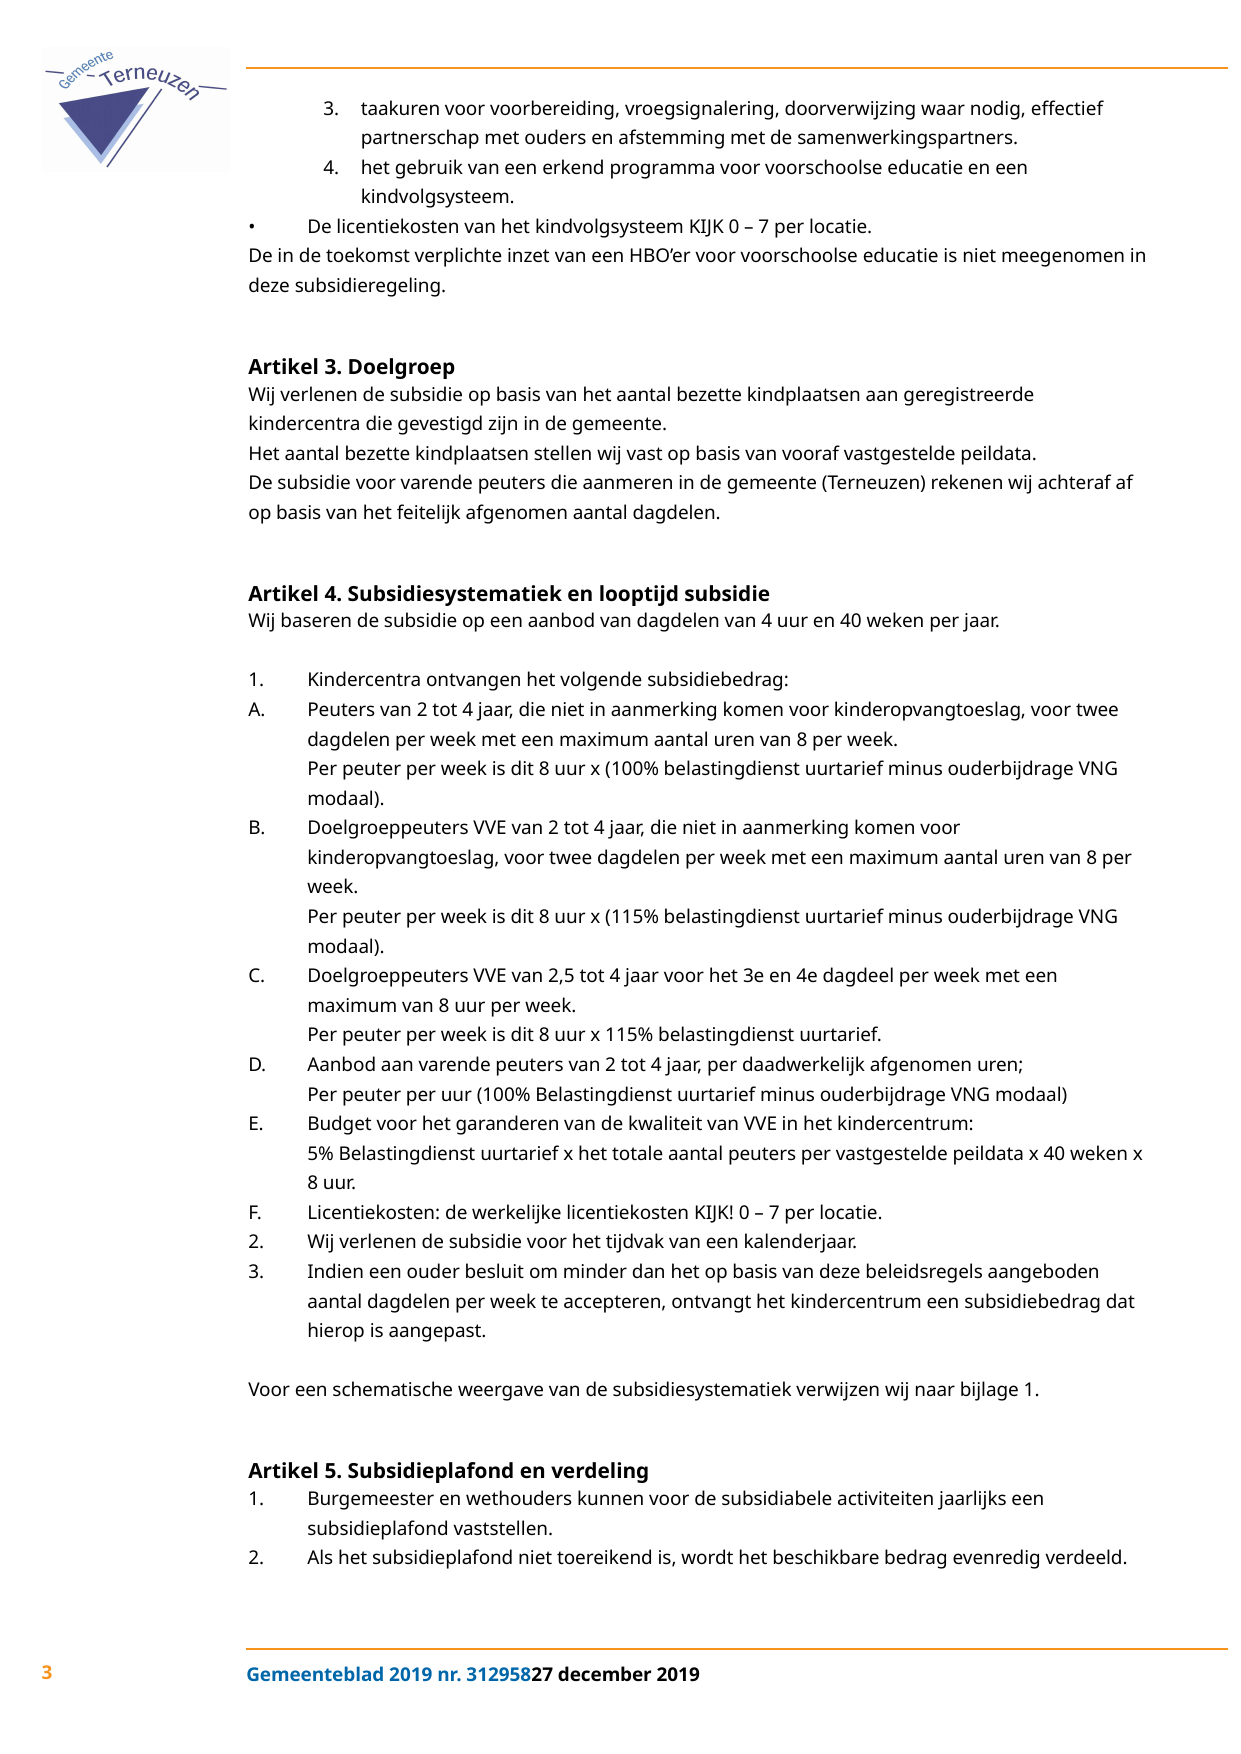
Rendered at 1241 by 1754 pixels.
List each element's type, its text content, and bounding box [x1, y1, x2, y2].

list De licentiekosten van het kindvolgsysteem KIJK 0 – 7 per locatie. [248, 213, 1152, 239]
text Wij baseren de subsidie op een aanbod van dagdelen van 4 uur en 40 weken per jaar. [248, 607, 1152, 633]
list taakuren voor voorbereiding, vroegsignalering, doorverwijzing waar nodig, effectief partnerschap met ouders en afstemming met de samenwerkingspartners. [323, 95, 1152, 150]
text Artikel 5. Subsidieplafond en verdeling [248, 1457, 1152, 1485]
list Aanbod aan varende peuters van 2 tot 4 jaar, per daadwerkelijk afgenomen uren; [248, 1051, 1152, 1077]
list Wij verlenen de subsidie voor het tijdvak van een kalenderjaar. [248, 1229, 1152, 1254]
text Artikel 3. Doelgroep [248, 352, 1152, 381]
list Per peuter per week is dit 8 uur x (115% belastingdienst uurtarief minus ouderbijdrage VNG modaal). [248, 903, 1152, 959]
list 5% Belastingdienst uurtarief x het totale aantal peuters per vastgestelde peildata x 40 weken x 8 uur. [248, 1140, 1152, 1195]
list Per peuter per week is dit 8 uur x 115% belastingdienst uurtarief. [248, 1022, 1152, 1047]
list Licentiekosten: de werkelijke licentiekosten KIJK! 0 – 7 per locatie. [248, 1199, 1152, 1225]
list Indien een ouder besluit om minder dan het op basis van deze beleidsregels aangeboden aantal dagdelen per week te accepteren, ontvangt het kindercentrum een subsidiebedrag dat hierop is aangepast. [248, 1258, 1152, 1343]
list Per peuter per week is dit 8 uur x (100% belastingdienst uurtarief minus ouderbijdrage VNG modaal). [248, 755, 1152, 811]
text Het aantal bezette kindplaatsen stellen wij vast op basis van vooraf vastgestelde peildata. [248, 440, 1152, 466]
text Voor een schematische weergave van de subsidiesystematiek verwijzen wij naar bijlage 1. [248, 1377, 1152, 1402]
list Per peuter per uur (100% Belastingdienst uurtarief minus ouderbijdrage VNG modaal) [248, 1081, 1152, 1107]
list Doelgroeppeuters VVE van 2,5 tot 4 jaar voor het 3e en 4e dagdeel per week met een maximum van 8 uur per week. [248, 962, 1152, 1018]
text De in de toekomst verplichte inzet van een HBO’er voor voorschoolse educatie is niet meegenomen in deze subsidieregeling. [248, 243, 1152, 298]
list Als het subsidieplafond niet toereikend is, wordt het beschikbare bedrag evenredig verdeeld. [248, 1544, 1152, 1570]
list Doelgroeppeuters VVE van 2 tot 4 jaar, die niet in aanmerking komen voor kinderopvangtoeslag, voor twee dagdelen per week met een maximum aantal uren van 8 per week. [248, 814, 1152, 899]
text De subsidie voor varende peuters die aanmeren in de gemeente (Terneuzen) rekenen wij achteraf af op basis van het feitelijk afgenomen aantal dagdelen. [248, 469, 1152, 525]
picture [41, 47, 231, 172]
list het gebruik van een erkend programma voor voorschoolse educatie en een kindvolgsysteem. [323, 154, 1152, 209]
list Burgemeester en wethouders kunnen voor de subsidiabele activiteiten jaarlijks een subsidieplafond vaststellen. [248, 1485, 1152, 1540]
text Wij verlenen de subsidie op basis van het aantal bezette kindplaatsen aan geregistreerde kindercentra die gevestigd zijn in de gemeente. [248, 381, 1152, 436]
list Kindercentra ontvangen het volgende subsidiebedrag: [248, 667, 1152, 692]
list Budget voor het garanderen van de kwaliteit van VVE in het kindercentrum: [248, 1110, 1152, 1136]
list Peuters van 2 tot 4 jaar, die niet in aanmerking komen voor kinderopvangtoeslag, voor twee dagdelen per week met een maximum aantal uren van 8 per week. [248, 696, 1152, 752]
text Artikel 4. Subsidiesystematiek en looptijd subsidie [248, 579, 1152, 607]
